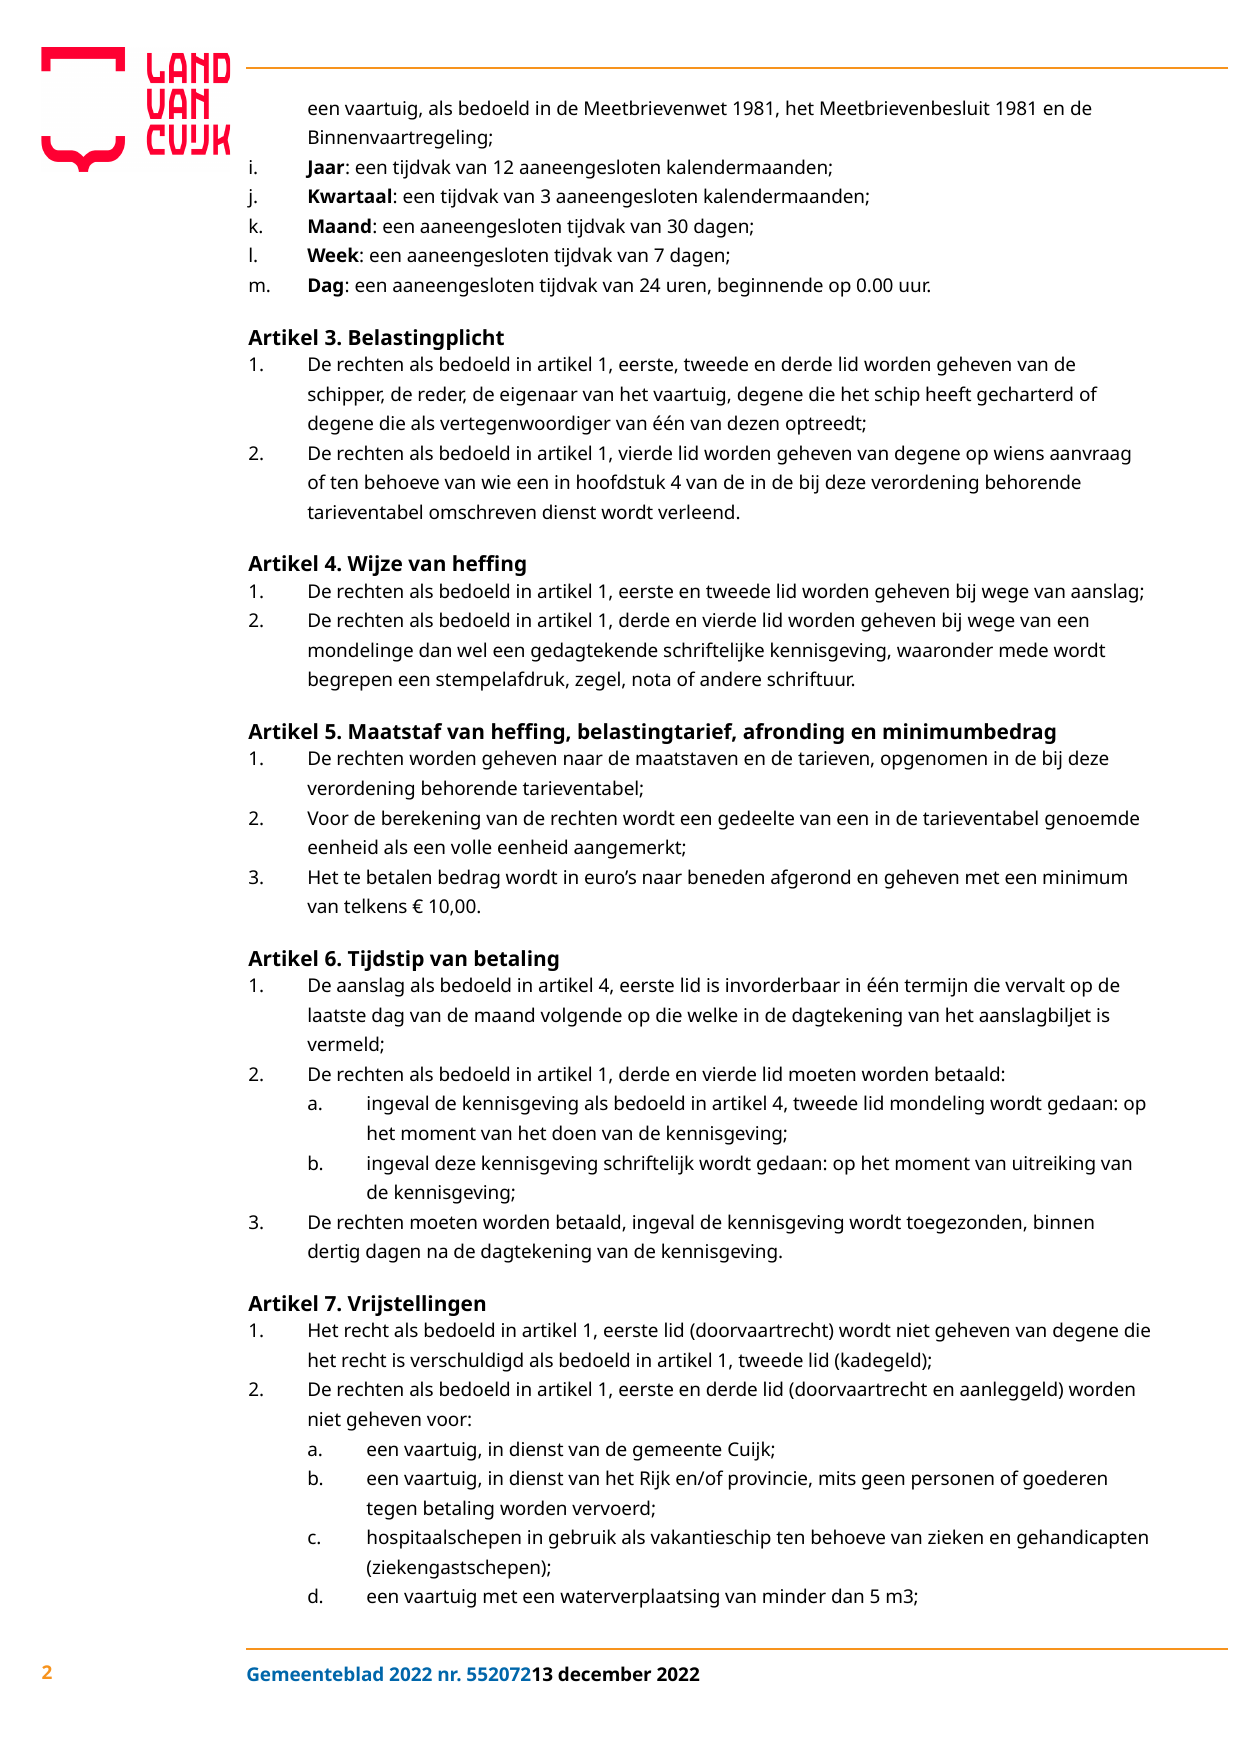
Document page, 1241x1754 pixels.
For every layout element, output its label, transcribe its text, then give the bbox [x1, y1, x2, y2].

list Voor de berekening van de rechten wordt een gedeelte van een in de tarieventabel genoemde eenheid als een volle eenheid aangemerkt; [248, 805, 1152, 860]
text Artikel 6. Tijdstip van betaling [248, 944, 1152, 972]
list een vaartuig, in dienst van het Rijk en/of provincie, mits geen personen of goederen tegen betaling worden vervoerd; [307, 1465, 1152, 1521]
picture [41, 47, 231, 172]
list De rechten als bedoeld in artikel 1, eerste, tweede en derde lid worden geheven van de schipper, de reder, de eigenaar van het vaartuig, degene die het schip heeft gecharterd of degene die als vertegenwoordiger van één van dezen optreedt; [248, 351, 1152, 436]
list De rechten als bedoeld in artikel 1, derde en vierde lid worden geheven bij wege van een mondelinge dan wel een gedagtekende schriftelijke kennisgeving, waaronder mede wordt begrepen een stempelafdruk, zegel, nota of andere schriftuur. [248, 607, 1152, 692]
list De rechten als bedoeld in artikel 1, derde en vierde lid moeten worden betaald: [248, 1061, 1152, 1087]
list De aanslag als bedoeld in artikel 4, eerste lid is invorderbaar in één termijn die vervalt op de laatste dag van de maand volgende op die welke in de dagtekening van het aanslagbiljet is vermeld; [248, 972, 1152, 1057]
list een vaartuig met een waterverplaatsing van minder dan 5 m3; [307, 1584, 1152, 1609]
list hospitaalschepen in gebruik als vakantieschip ten behoeve van zieken en gehandicapten (ziekengastschepen); [307, 1524, 1152, 1580]
text Artikel 4. Wijze van heffing [248, 549, 1152, 578]
list ingeval de kennisgeving als bedoeld in artikel 4, tweede lid mondeling wordt gedaan: op het moment van het doen van de kennisgeving; [307, 1091, 1152, 1146]
list Het te betalen bedrag wordt in euro’s naar beneden afgerond en geheven met een minimum van telkens € 10,00. [248, 864, 1152, 919]
list een vaartuig, in dienst van de gemeente Cuijk; [307, 1436, 1152, 1461]
text Artikel 3. Belastingplicht [248, 323, 1152, 351]
list De rechten als bedoeld in artikel 1, eerste en derde lid (doorvaartrecht en aanleggeld) worden niet geheven voor: [248, 1377, 1152, 1432]
list een vaartuig, als bedoeld in de Meetbrievenwet 1981, het Meetbrievenbesluit 1981 en de Binnenvaartregeling; [248, 95, 1152, 150]
list Dag: een aaneengesloten tijdvak van 24 uren, beginnende op 0.00 uur. [248, 272, 1152, 298]
list De rechten als bedoeld in artikel 1, eerste en tweede lid worden geheven bij wege van aanslag; [248, 578, 1152, 604]
text Artikel 5. Maatstaf van heffing, belastingtarief, afronding en minimumbedrag [248, 717, 1152, 746]
list De rechten als bedoeld in artikel 1, vierde lid worden geheven van degene op wiens aanvraag of ten behoeve van wie een in hoofdstuk 4 van de in de bij deze verordening behorende tarieventabel omschreven dienst wordt verleend. [248, 440, 1152, 525]
list Kwartaal: een tijdvak van 3 aaneengesloten kalendermaanden; [248, 183, 1152, 209]
list ingeval deze kennisgeving schriftelijk wordt gedaan: op het moment van uitreiking van de kennisgeving; [307, 1150, 1152, 1205]
list Maand: een aaneengesloten tijdvak van 30 dagen; [248, 213, 1152, 239]
list Het recht als bedoeld in artikel 1, eerste lid (doorvaartrecht) wordt niet geheven van degene die het recht is verschuldigd als bedoeld in artikel 1, tweede lid (kadegeld); [248, 1317, 1152, 1373]
list Week: een aaneengesloten tijdvak van 7 dagen; [248, 243, 1152, 268]
text Artikel 7. Vrijstellingen [248, 1289, 1152, 1317]
list De rechten worden geheven naar de maatstaven en de tarieven, opgenomen in de bij deze verordening behorende tarieventabel; [248, 746, 1152, 801]
list De rechten moeten worden betaald, ingeval de kennisgeving wordt toegezonden, binnen dertig dagen na de dagtekening van de kennisgeving. [248, 1209, 1152, 1264]
list Jaar: een tijdvak van 12 aaneengesloten kalendermaanden; [248, 154, 1152, 180]
